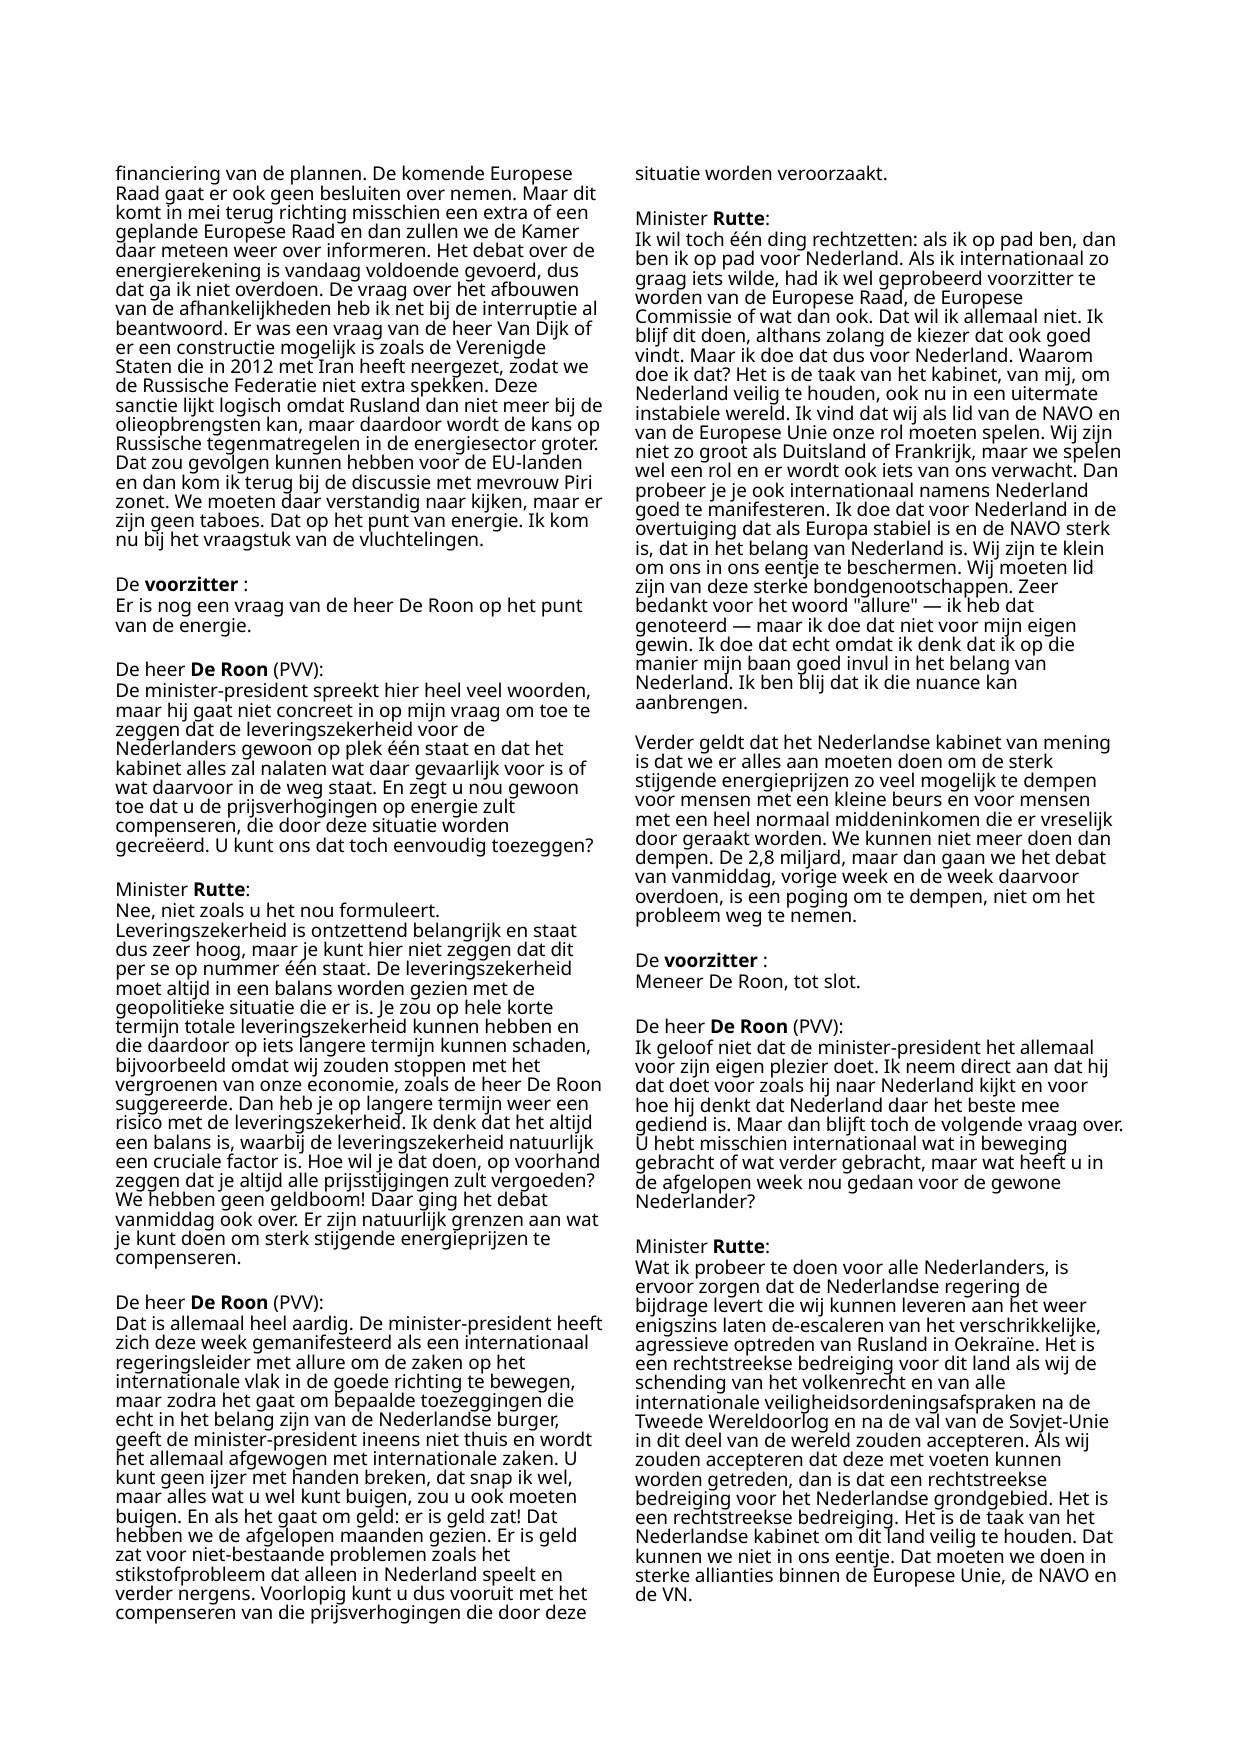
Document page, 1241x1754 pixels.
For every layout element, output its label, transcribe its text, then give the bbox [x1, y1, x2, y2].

text De minister-president spreekt hier heel veel woorden, maar hij gaat niet concreet in op mijn vraag om toe te zeggen dat de leveringszekerheid voor de Nederlanders gewoon op plek één staat en dat het kabinet alles zal nalaten wat daar gevaarlijk voor is of wat daarvoor in de weg staat. En zegt u nou gewoon toe dat u de prijsverhogingen op energie zult compenseren, die door deze situatie worden gecreëerd. U kunt ons dat toch eenvoudig toezeggen? [115, 682, 605, 856]
text Minister Rutte: [635, 205, 1125, 231]
text De heer De Roon (PVV): [115, 1289, 605, 1315]
text De heer De Roon (PVV): [115, 657, 605, 682]
text De voorzitter : [635, 947, 1125, 973]
text Minister Rutte: [635, 1233, 1125, 1259]
text Er is nog een vraag van de heer De Roon op het punt van de energie. [115, 597, 605, 636]
text Nee, niet zoals u het nou formuleert. Leveringszekerheid is ontzettend belangrijk en staat dus zeer hoog, maar je kunt hier niet zeggen dat dit per se op nummer één staat. De leveringszekerheid moet altijd in een balans worden gezien met de geopolitieke situatie die er is. Je zou op hele korte termijn totale leveringszekerheid kunnen hebben en die daardoor op iets langere termijn kunnen schaden, bijvoorbeeld omdat wij zouden stoppen met het vergroenen van onze economie, zoals de heer De Roon suggereerde. Dan heb je op langere termijn weer een risico met de leveringszekerheid. Ik denk dat het altijd een balans is, waarbij de leveringszekerheid natuurlijk een cruciale factor is. Hoe wil je dat doen, op voorhand zeggen dat je altijd alle prijsstijgingen zult vergoeden? We hebben geen geldboom! Daar ging het debat vanmiddag ook over. Er zijn natuurlijk grenzen aan wat je kunt doen om sterk stijgende energieprijzen te compenseren. [115, 902, 605, 1268]
text Meneer De Roon, tot slot. [635, 973, 1125, 992]
text Ik geloof niet dat de minister-president het allemaal voor zijn eigen plezier doet. Ik neem direct aan dat hij dat doet voor zoals hij naar Nederland kijkt en voor hoe hij denkt dat Nederland daar het beste mee gediend is. Maar dan blijft toch de volgende vraag over. U hebt misschien internationaal wat in beweging gebracht of wat verder gebracht, maar wat heeft u in de afgelopen week nou gedaan voor de gewone Nederlander? [635, 1039, 1125, 1212]
text situatie worden veroorzaakt. [635, 165, 1125, 184]
text Verder geldt dat het Nederlandse kabinet van mening is dat we er alles aan moeten doen om de sterk stijgende energieprijzen zo veel mogelijk te dempen voor mensen met een kleine beurs en voor mensen met een heel normaal middeninkomen die er vreselijk door geraakt worden. We kunnen niet meer doen dan dempen. De 2,8 miljard, maar dan gaan we het debat van vanmiddag, vorige week en de week daarvoor overdoen, is een poging om te dempen, niet om het probleem weg te nemen. [635, 734, 1125, 926]
text financiering van de plannen. De komende Europese Raad gaat er ook geen besluiten over nemen. Maar dit komt in mei terug richting misschien een extra of een geplande Europese Raad en dan zullen we de Kamer daar meteen weer over informeren. Het debat over de energierekening is vandaag voldoende gevoerd, dus dat ga ik niet overdoen. De vraag over het afbouwen van de afhankelijkheden heb ik net bij de interruptie al beantwoord. Er was een vraag van de heer Van Dijk of er een constructie mogelijk is zoals de Verenigde Staten die in 2012 met Iran heeft neergezet, zodat we de Russische Federatie niet extra spekken. Deze sanctie lijkt logisch omdat Rusland dan niet meer bij de olieopbrengsten kan, maar daardoor wordt de kans op Russische tegenmatregelen in de energiesector groter. Dat zou gevolgen kunnen hebben voor de EU-landen en dan kom ik terug bij de discussie met mevrouw Piri zonet. We moeten daar verstandig naar kijken, maar er zijn geen taboes. Dat op het punt van energie. Ik kom nu bij het vraagstuk van de vluchtelingen. [115, 165, 605, 551]
text De heer De Roon (PVV): [635, 1013, 1125, 1039]
text De voorzitter : [115, 572, 605, 597]
text Dat is allemaal heel aardig. De minister-president heeft zich deze week gemanifesteerd als een internationaal regeringsleider met allure om de zaken op het internationale vlak in de goede richting te bewegen, maar zodra het gaat om bepaalde toezeggingen die echt in het belang zijn van de Nederlandse burger, geeft de minister-president ineens niet thuis en wordt het allemaal afgewogen met internationale zaken. U kunt geen ijzer met handen breken, dat snap ik wel, maar alles wat u wel kunt buigen, zou u ook moeten buigen. En als het gaat om geld: er is geld zat! Dat hebben we de afgelopen maanden gezien. Er is geld zat voor niet-bestaande problemen zoals het stikstofprobleem dat alleen in Nederland speelt en verder nergens. Voorlopig kunt u dus vooruit met het compenseren van die prijsverhogingen die door deze [115, 1315, 605, 1623]
text Wat ik probeer te doen voor alle Nederlanders, is ervoor zorgen dat de Nederlandse regering de bijdrage levert die wij kunnen leveren aan het weer enigszins laten de-escaleren van het verschrikkelijke, agressieve optreden van Rusland in Oekraïne. Het is een rechtstreekse bedreiging voor dit land als wij de schending van het volkenrecht en van alle internationale veiligheidsordeningsafspraken na de Tweede Wereldoorlog en na de val van de Sovjet-Unie in dit deel van de wereld zouden accepteren. Als wij zouden accepteren dat deze met voeten kunnen worden getreden, dan is dat een rechtstreekse bedreiging voor het Nederlandse grondgebied. Het is een rechtstreekse bedreiging. Het is de taak van het Nederlandse kabinet om dit land veilig te houden. Dat kunnen we niet in ons eentje. Dat moeten we doen in sterke allianties binnen de Europese Unie, de NAVO en de VN. [635, 1259, 1125, 1606]
text Minister Rutte: [115, 877, 605, 902]
text Ik wil toch één ding rechtzetten: als ik op pad ben, dan ben ik op pad voor Nederland. Als ik internationaal zo graag iets wilde, had ik wel geprobeerd voorzitter te worden van de Europese Raad, de Europese Commissie of wat dan ook. Dat wil ik allemaal niet. Ik blijf dit doen, althans zolang de kiezer dat ook goed vindt. Maar ik doe dat dus voor Nederland. Waarom doe ik dat? Het is de taak van het kabinet, van mij, om Nederland veilig te houden, ook nu in een uitermate instabiele wereld. Ik vind dat wij als lid van de NAVO en van de Europese Unie onze rol moeten spelen. Wij zijn niet zo groot als Duitsland of Frankrijk, maar we spelen wel een rol en er wordt ook iets van ons verwacht. Dan probeer je je ook internationaal namens Nederland goed te manifesteren. Ik doe dat voor Nederland in de overtuiging dat als Europa stabiel is en de NAVO sterk is, dat in het belang van Nederland is. Wij zijn te klein om ons in ons eentje te beschermen. Wij moeten lid zijn van deze sterke bondgenootschappen. Zeer bedankt voor het woord "allure" — ik heb dat genoteerd — maar ik doe dat niet voor mijn eigen gewin. Ik doe dat echt omdat ik denk dat ik op die manier mijn baan goed invul in het belang van Nederland. Ik ben blij dat ik die nuance kan aanbrengen. [635, 231, 1125, 713]
